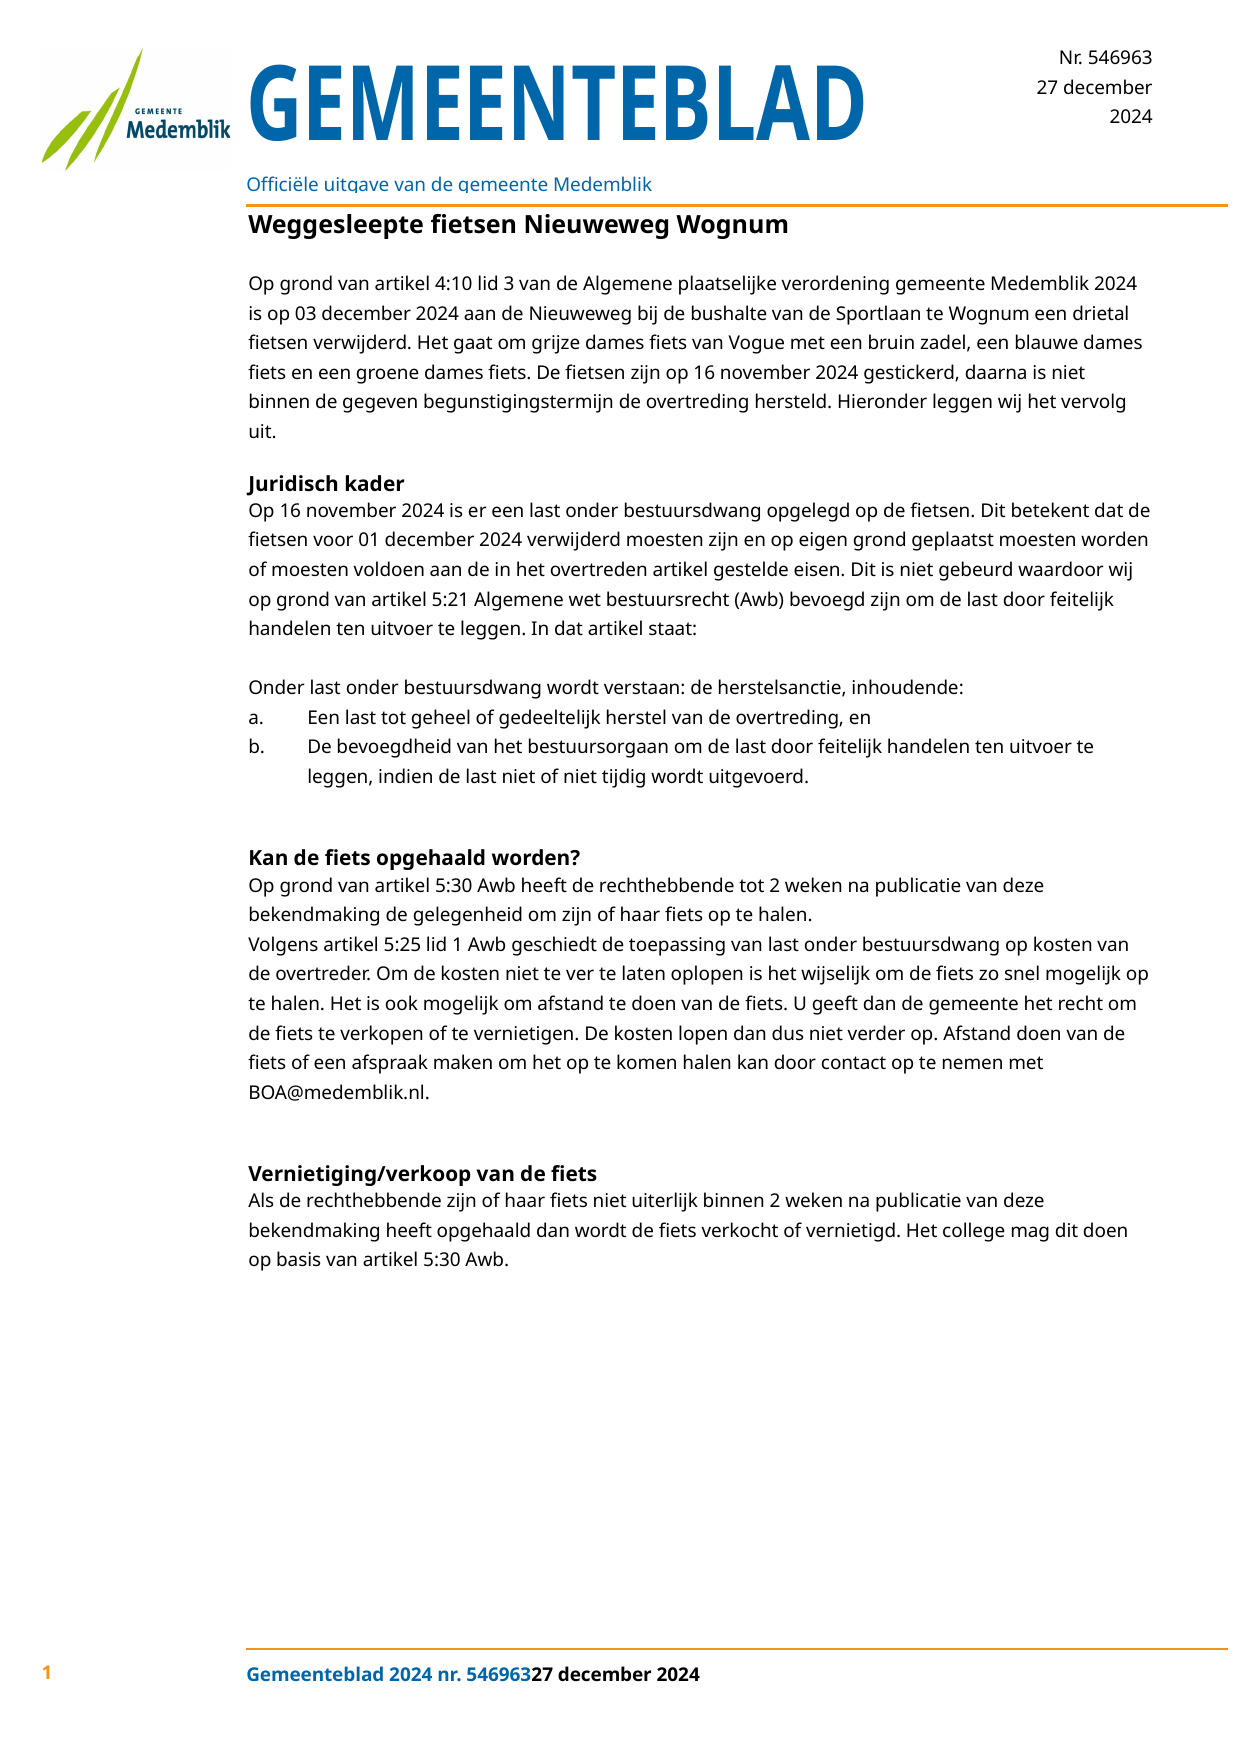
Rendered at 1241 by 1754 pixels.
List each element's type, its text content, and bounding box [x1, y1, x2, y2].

picture [41, 47, 231, 172]
text Volgens artikel 5:25 lid 1 Awb geschiedt de toepassing van last onder bestuursdwang op kosten van de overtreder. Om de kosten niet te ver te laten oplopen is het wijselijk om de fiets zo snel mogelijk op te halen. Het is ook mogelijk om afstand te doen van de fiets. U geeft dan de gemeente het recht om de fiets te verkopen of te vernietigen. De kosten lopen dan dus niet verder op. Afstand doen van de fiets of een afspraak maken om het op te komen halen kan door contact op te nemen met BOA@medemblik.nl. [248, 931, 1152, 1104]
text Op grond van artikel 5:30 Awb heeft de rechthebbende tot 2 weken na publicatie van deze bekendmaking de gelegenheid om zijn of haar fiets op te halen. [248, 872, 1152, 927]
list De bevoegdheid van het bestuursorgaan om de last door feitelijk handelen ten uitvoer te leggen, indien de last niet of niet tijdig wordt uitgevoerd. [248, 734, 1152, 789]
text Op grond van artikel 4:10 lid 3 van de Algemene plaatselijke verordening gemeente Medemblik 2024 is op 03 december 2024 aan de Nieuweweg bij de bushalte van de Sportlaan te Wognum een drietal fietsen verwijderd. Het gaat om grijze dames fiets van Vogue met een bruin zadel, een blauwe dames fiets en een groene dames fiets. De fietsen zijn op 16 november 2024 gestickerd, daarna is niet binnen de gegeven begunstigingstermijn de overtreding hersteld. Hieronder leggen wij het vervolg uit. [248, 270, 1152, 444]
text Juridisch kader [248, 469, 1152, 497]
text Op 16 november 2024 is er een last onder bestuursdwang opgelegd op de fietsen. Dit betekent dat de fietsen voor 01 december 2024 verwijderd moesten zijn en op eigen grond geplaatst moesten worden of moesten voldoen aan de in het overtreden artikel gestelde eisen. Dit is niet gebeurd waardoor wij op grond van artikel 5:21 Algemene wet bestuursrecht (Awb) bevoegd zijn om de last door feitelijk handelen ten uitvoer te leggen. In dat artikel staat: [248, 497, 1152, 641]
list Een last tot geheel of gedeeltelijk herstel van de overtreding, en [248, 704, 1152, 730]
text Weggesleepte fietsen Nieuweweg Wognum [248, 207, 1152, 241]
text Onder last onder bestuursdwang wordt verstaan: de herstelsanctie, inhoudende: [248, 674, 1152, 700]
text Kan de fiets opgehaald worden? [248, 843, 1152, 872]
text Vernietiging/verkoop van de fiets [248, 1159, 1152, 1187]
text Als de rechthebbende zijn of haar fiets niet uiterlijk binnen 2 weken na publicatie van deze bekendmaking heeft opgehaald dan wordt de fiets verkocht of vernietigd. Het college mag dit doen op basis van artikel 5:30 Awb. [248, 1187, 1152, 1272]
